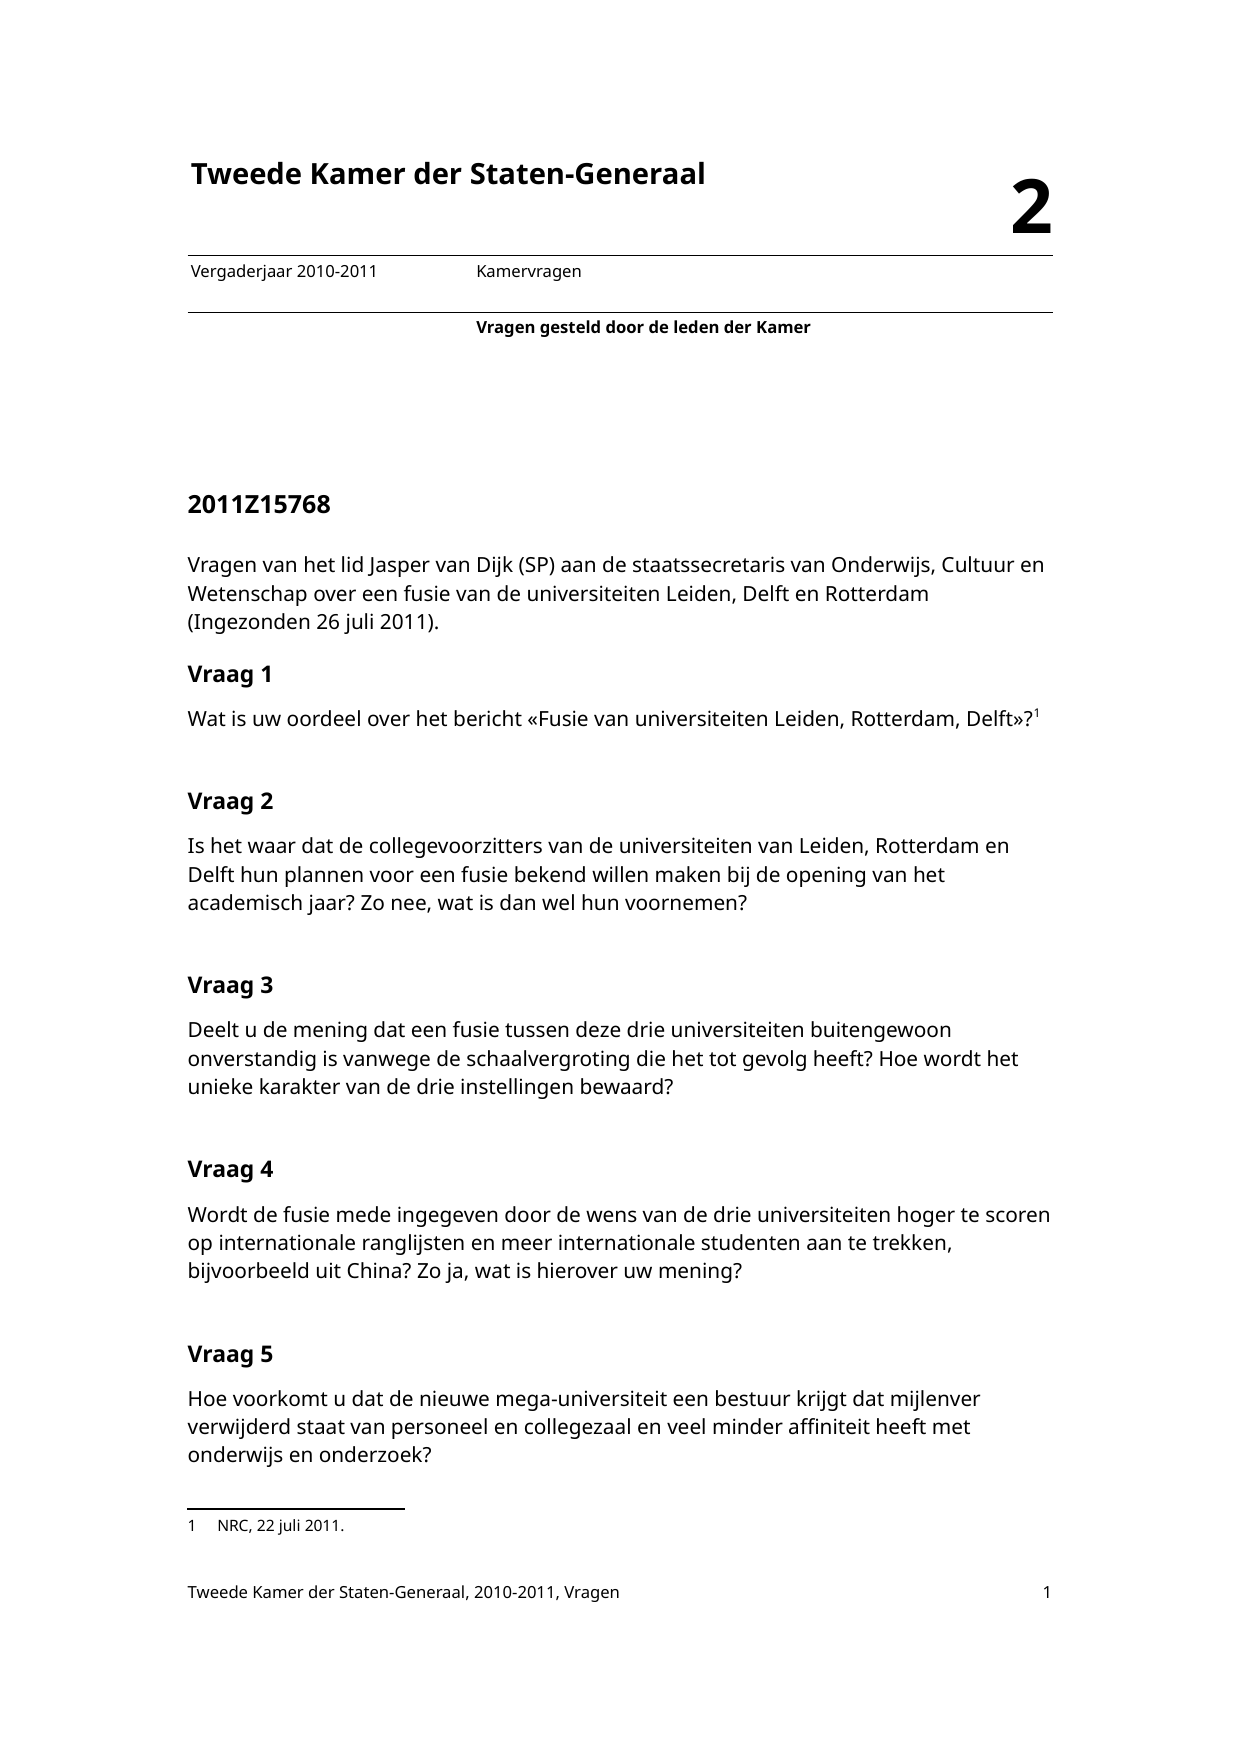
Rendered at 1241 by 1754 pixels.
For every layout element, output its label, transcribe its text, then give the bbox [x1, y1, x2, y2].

text NRC, 22 juli 2011. [187, 1508, 1053, 1536]
subtitle Vraag 4 [187, 1153, 1053, 1185]
text Is het waar dat de collegevoorzitters van de universiteiten van Leiden, Rotterdam en Delft hun plannen voor een fusie bekend willen maken bij de opening van het academisch jaar? Zo nee, wat is dan wel hun voornemen? [187, 832, 1053, 917]
text Wordt de fusie mede ingegeven door de wens van de drie universiteiten hoger te scoren op internationale ranglijsten en meer internationale studenten aan te trekken, bijvoorbeeld uit China? Zo ja, wat is hierover uw mening? [187, 1200, 1053, 1285]
table_header 2 [880, 150, 1053, 255]
subtitle Vraag 1 [187, 658, 1053, 689]
subtitle Vraag 2 [187, 785, 1053, 817]
table_cell [188, 313, 473, 339]
table_cell Kamervragen [473, 256, 1053, 312]
text Vragen van het lid Jasper van Dijk (SP) aan de staatssecretaris van Onderwijs, Cultuur en Wetenschap over een fusie van de universiteiten Leiden, Delft en Rotterdam (Ingezonden 26 juli 2011). [187, 550, 1053, 636]
text Deelt u de mening dat een fusie tussen deze drie universiteiten buitengewoon onverstandig is vanwege de schaalvergroting die het tot gevolg heeft? Hoe wordt het unieke karakter van de drie instellingen bewaard? [187, 1016, 1053, 1101]
table_cell Vergaderjaar 2010-2011 [188, 256, 473, 312]
text 2011Z15768 [187, 487, 1053, 521]
table_header Tweede Kamer der Staten-Generaal [188, 150, 879, 255]
table_cell Vragen gesteld door de leden der Kamer [473, 313, 1053, 339]
text Wat is uw oordeel over het bericht «Fusie van universiteiten Leiden, Rotterdam, Delft»? [187, 704, 1053, 733]
subtitle Vraag 5 [187, 1337, 1053, 1369]
subtitle Vraag 3 [187, 969, 1053, 1001]
text Hoe voorkomt u dat de nieuwe mega-universiteit een bestuur krijgt dat mijlenver verwijderd staat van personeel en collegezaal en veel minder affiniteit heeft met onderwijs en onderzoek? [187, 1384, 1053, 1469]
